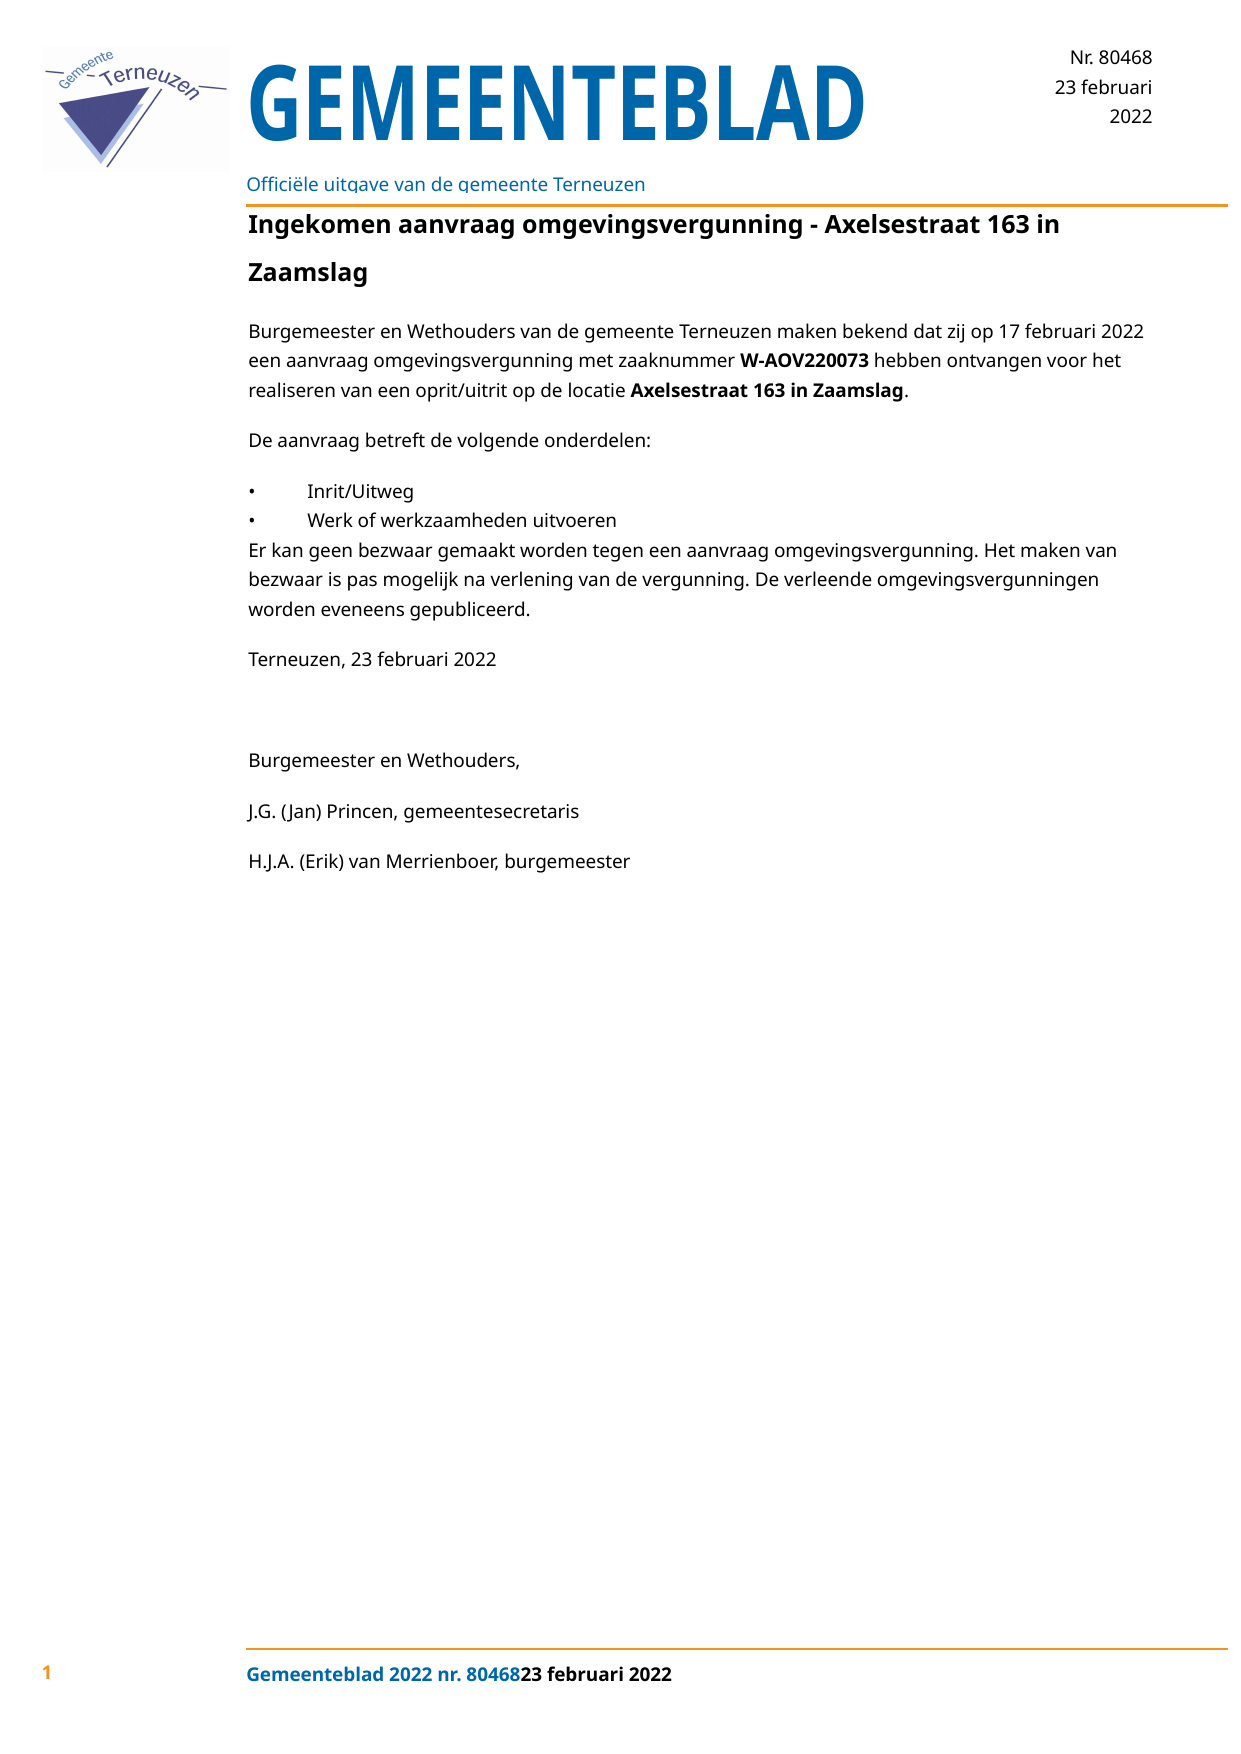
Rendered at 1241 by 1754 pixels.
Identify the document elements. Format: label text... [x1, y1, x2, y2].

text Burgemeester en Wethouders, [248, 747, 1152, 773]
text J.G. (Jan) Princen, gemeentesecretaris [248, 798, 1152, 824]
text Terneuzen, 23 februari 2022 [248, 647, 1152, 672]
text Er kan geen bezwaar gemaakt worden tegen een aanvraag omgevingsvergunning. Het maken van bezwaar is pas mogelijk na verlening van de vergunning. De verleende omgevingsvergunningen worden eveneens gepubliceerd. [248, 537, 1152, 622]
text Burgemeester en Wethouders van de gemeente Terneuzen maken bekend dat zij op 17 februari 2022 een aanvraag omgevingsvergunning met zaaknummer W-AOV220073 hebben ontvangen voor het realiseren van een oprit/uitrit op de locatie Axelsestraat 163 in Zaamslag. [248, 318, 1152, 403]
picture [41, 47, 231, 172]
list Werk of werkzaamheden uitvoeren [248, 507, 1152, 533]
text H.J.A. (Erik) van Merrienboer, burgemeester [248, 848, 1152, 874]
text De aanvraag betreft de volgende onderdelen: [248, 427, 1152, 453]
list Inrit/Uitweg [248, 478, 1152, 504]
text Ingekomen aanvraag omgevingsvergunning - Axelsestraat 163 in Zaamslag [248, 207, 1152, 288]
